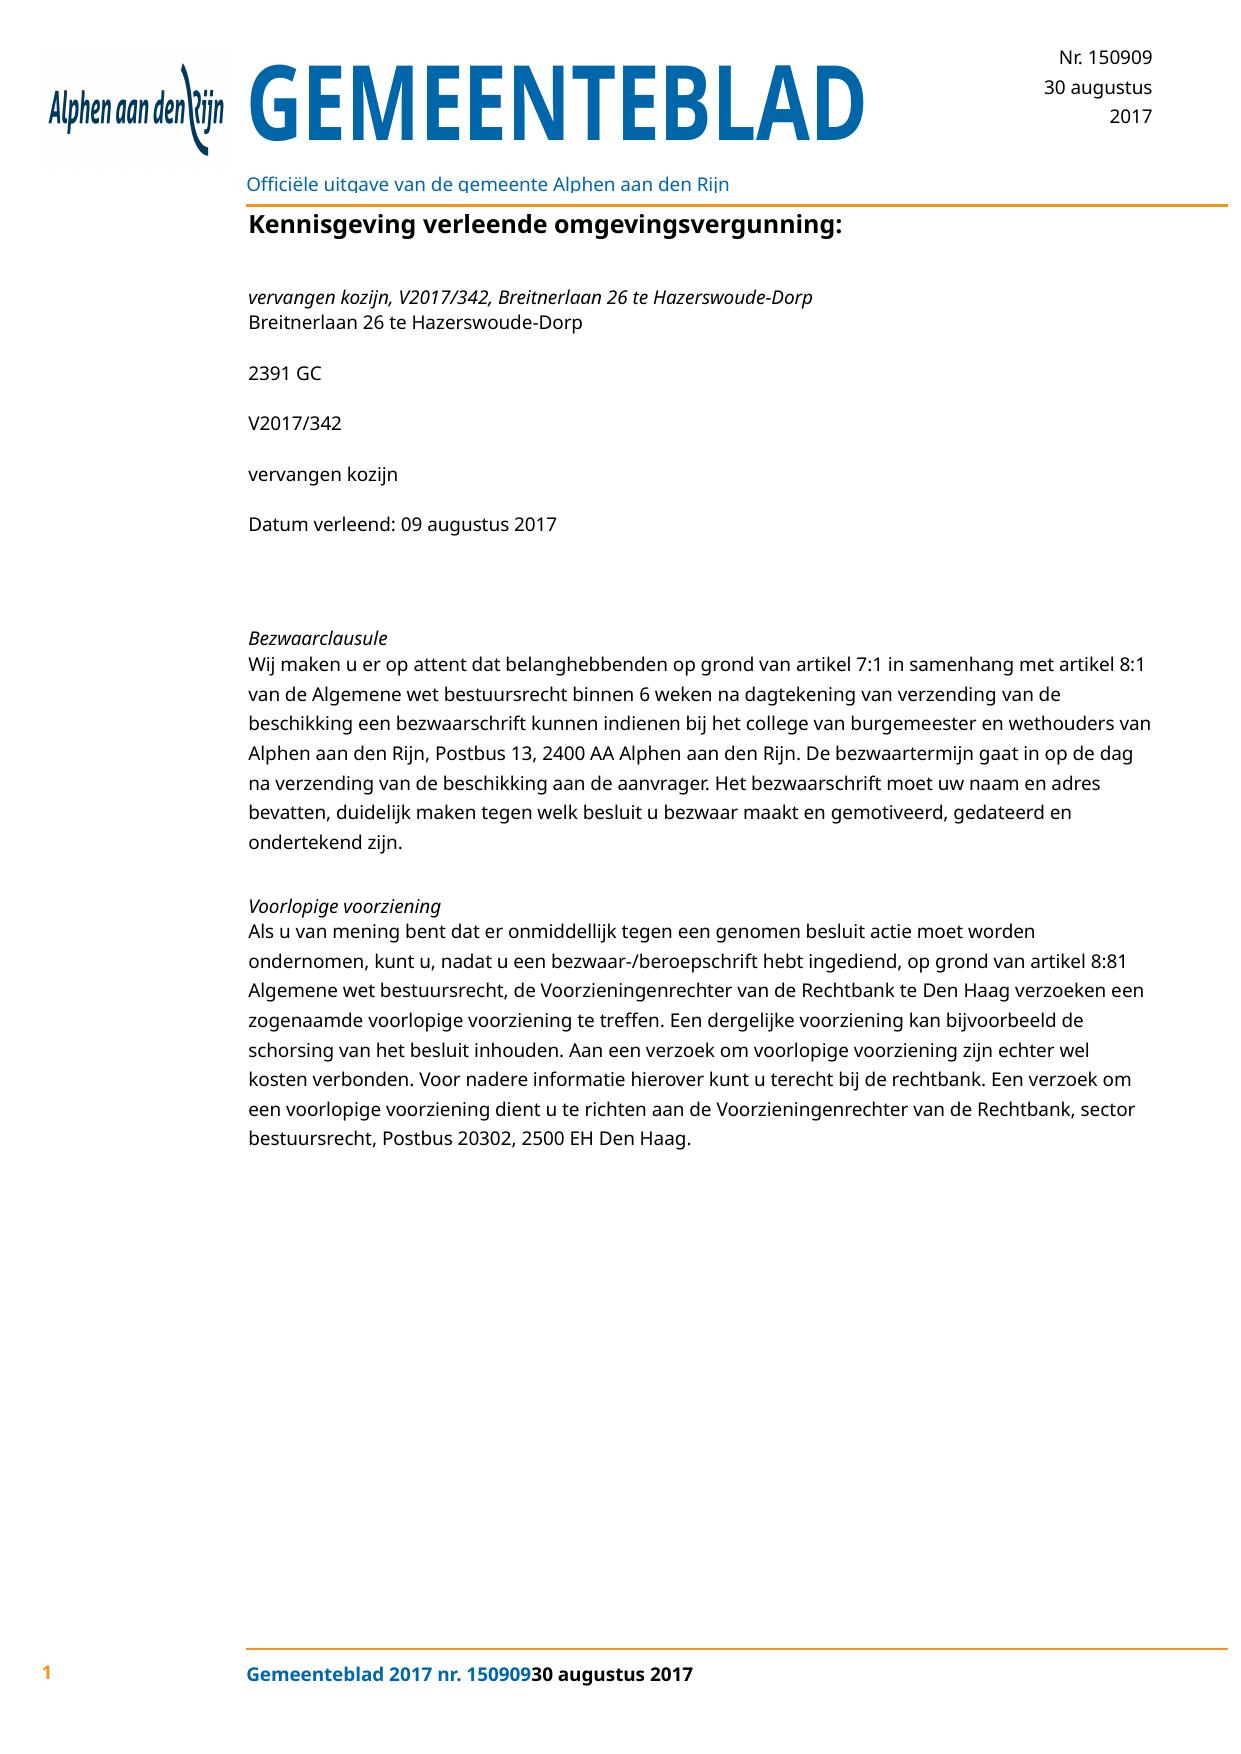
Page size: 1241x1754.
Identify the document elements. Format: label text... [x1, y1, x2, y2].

text Voorlopige voorziening [248, 893, 1152, 918]
text vervangen kozijn [248, 461, 1152, 487]
text V2017/342 [248, 410, 1152, 436]
text vervangen kozijn, V2017/342, Breitnerlaan 26 te Hazerswoude-Dorp [248, 284, 1152, 309]
text Bezwaarclausule [248, 626, 1152, 651]
text Breitnerlaan 26 te Hazerswoude-Dorp [248, 309, 1152, 335]
picture [41, 47, 231, 172]
text Wij maken u er op attent dat belanghebbenden op grond van artikel 7:1 in samenhang met artikel 8:1 van de Algemene wet bestuursrecht binnen 6 weken na dagtekening van verzending van de beschikking een bezwaarschrift kunnen indienen bij het college van burgemeester en wethouders van Alphen aan den Rijn, Postbus 13, 2400 AA Alphen aan den Rijn. De bezwaartermijn gaat in op de dag na verzending van de beschikking aan de aanvrager. Het bezwaarschrift moet uw naam en adres bevatten, duidelijk maken tegen welk besluit u bezwaar maakt en gemotiveerd, gedateerd en ondertekend zijn. [248, 651, 1152, 854]
text 2391 GC [248, 360, 1152, 386]
text Datum verleend: 09 augustus 2017 [248, 511, 1152, 537]
text Kennisgeving verleende omgevingsvergunning: [248, 207, 1152, 241]
text Als u van mening bent dat er onmiddellijk tegen een genomen besluit actie moet worden ondernomen, kunt u, nadat u een bezwaar-/beroepschrift hebt ingediend, op grond van artikel 8:81 Algemene wet bestuursrecht, de Voorzieningenrechter van de Rechtbank te Den Haag verzoeken een zogenaamde voorlopige voorziening te treffen. Een dergelijke voorziening kan bijvoorbeeld de schorsing van het besluit inhouden. Aan een verzoek om voorlopige voorziening zijn echter wel kosten verbonden. Voor nadere informatie hierover kunt u terecht bij de rechtbank. Een verzoek om een voorlopige voorziening dient u te richten aan de Voorzieningenrechter van de Rechtbank, sector bestuursrecht, Postbus 20302, 2500 EH Den Haag. [248, 918, 1152, 1151]
